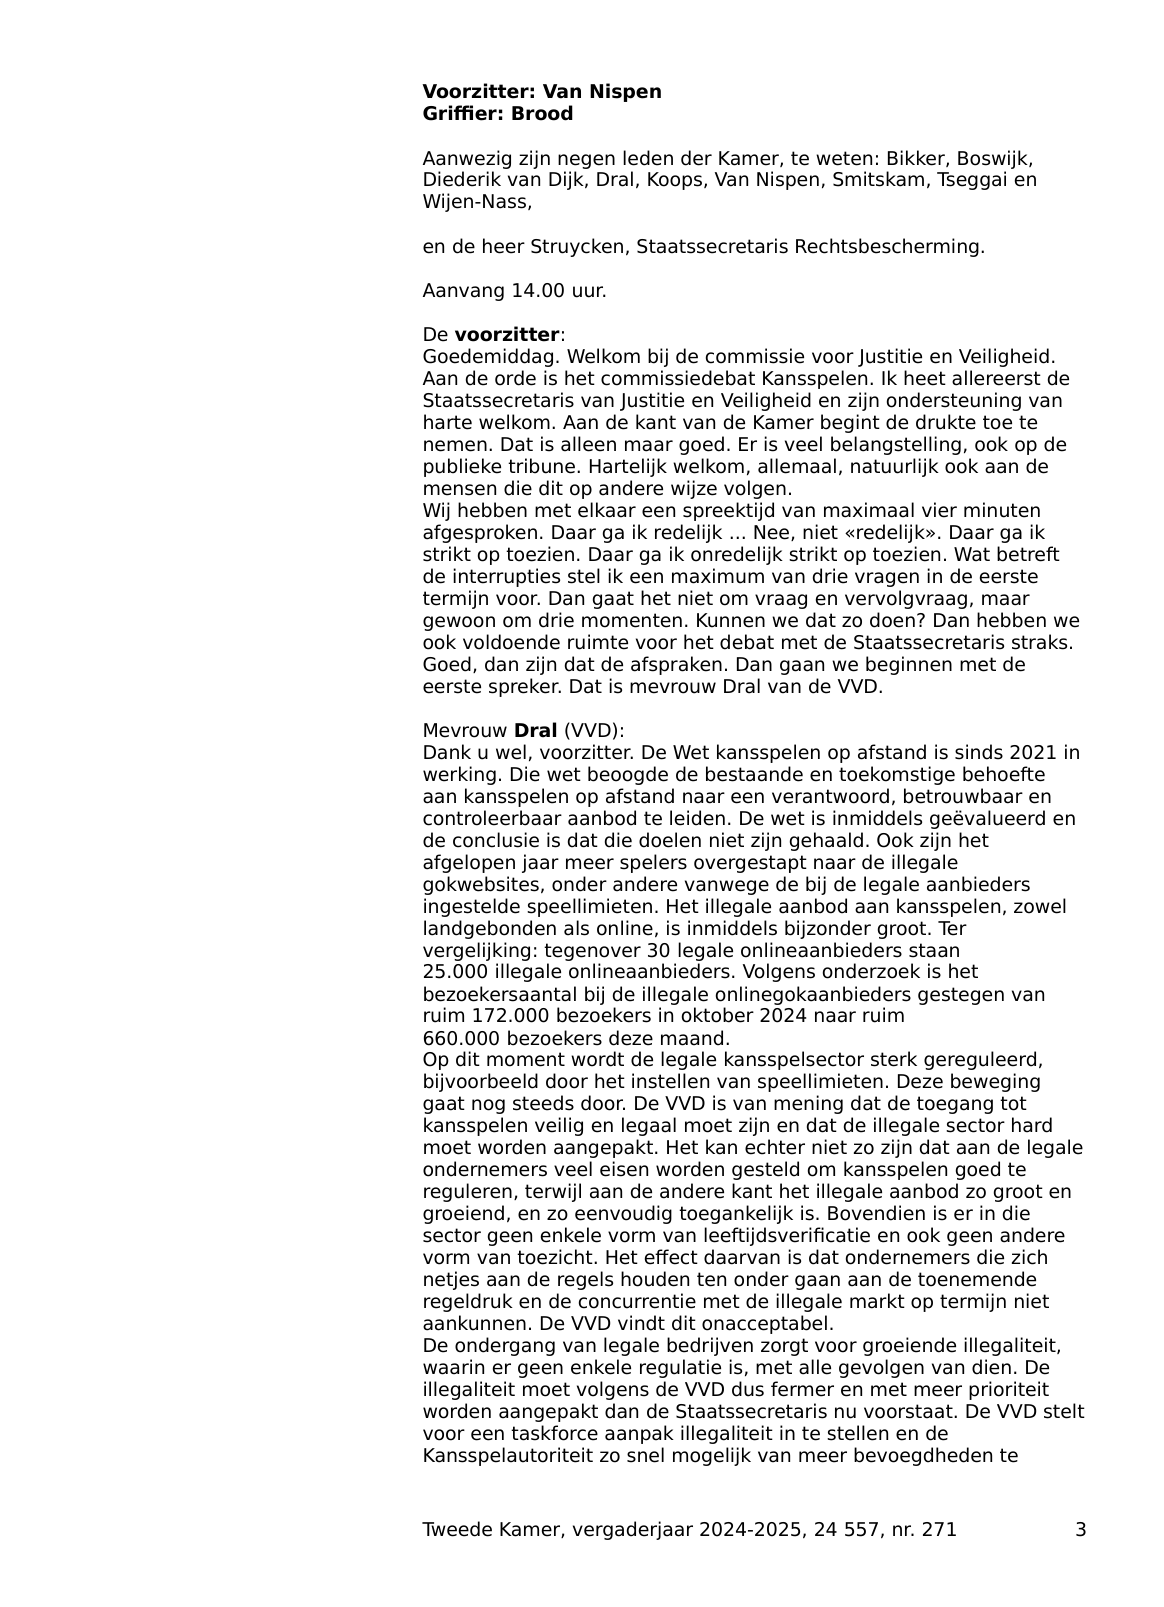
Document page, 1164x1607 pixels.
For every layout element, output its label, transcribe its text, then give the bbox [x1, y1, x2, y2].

text Aanwezig zijn negen leden der Kamer, te weten: Bikker, Boswijk, Diederik van Dijk, Dral, Koops, Van Nispen, Smitskam, Tseggai en Wijen-Nass, [422, 147, 1087, 213]
text en de heer Struycken, Staatssecretaris Rechtsbescherming. [422, 236, 1087, 257]
text Aanvang 14.00 uur. [422, 280, 1087, 302]
text Op dit moment wordt de legale kansspelsector sterk gereguleerd, bijvoorbeeld door het instellen van speellimieten. Deze beweging gaat nog steeds door. De VVD is van mening dat de toegang tot kansspelen veilig en legaal moet zijn en dat de illegale sector hard moet worden aangepakt. Het kan echter niet zo zijn dat aan de legale ondernemers veel eisen worden gesteld om kansspelen goed te reguleren, terwijl aan de andere kant het illegale aanbod zo groot en groeiend, en zo eenvoudig toegankelijk is. Bovendien is er in die sector geen enkele vorm van leeftijdsverificatie en ook geen andere vorm van toezicht. Het effect daarvan is dat ondernemers die zich netjes aan de regels houden ten onder gaan aan de toenemende regeldruk en de concurrentie met de illegale markt op termijn niet aankunnen. De VVD vindt dit onacceptabel. [422, 1049, 1087, 1335]
text De voorzitter: [422, 324, 1087, 346]
text Dank u wel, voorzitter. De Wet kansspelen op afstand is sinds 2021 in werking. Die wet beoogde de bestaande en toekomstige behoefte aan kansspelen op afstand naar een verantwoord, betrouwbaar en controleerbaar aanbod te leiden. De wet is inmiddels geëvalueerd en de conclusie is dat die doelen niet zijn gehaald. Ook zijn het afgelopen jaar meer spelers overgestapt naar de illegale gokwebsites, onder andere vanwege de bij de legale aanbieders ingestelde speellimieten. Het illegale aanbod aan kansspelen, zowel landgebonden als online, is inmiddels bijzonder groot. Ter vergelijking: tegenover 30 legale onlineaanbieders staan 25.000 illegale onlineaanbieders. Volgens onderzoek is het bezoekersaantal bij de illegale onlinegokaanbieders gestegen van ruim 172.000 bezoekers in oktober 2024 naar ruim 660.000 bezoekers deze maand. [422, 742, 1087, 1049]
text De ondergang van legale bedrijven zorgt voor groeiende illegaliteit, waarin er geen enkele regulatie is, met alle gevolgen van dien. De illegaliteit moet volgens de VVD dus fermer en met meer prioriteit worden aangepakt dan de Staatssecretaris nu voorstaat. De VVD stelt voor een taskforce aanpak illegaliteit in te stellen en de Kansspelautoriteit zo snel mogelijk van meer bevoegdheden te [422, 1335, 1087, 1467]
text Mevrouw Dral (VVD): [422, 720, 1087, 742]
text Wij hebben met elkaar een spreektijd van maximaal vier minuten afgesproken. Daar ga ik redelijk ... Nee, niet «redelijk». Daar ga ik strikt op toezien. Daar ga ik onredelijk strikt op toezien. Wat betreft de interrupties stel ik een maximum van drie vragen in de eerste termijn voor. Dan gaat het niet om vraag en vervolgvraag, maar gewoon om drie momenten. Kunnen we dat zo doen? Dan hebben we ook voldoende ruimte voor het debat met de Staatssecretaris straks. Goed, dan zijn dat de afspraken. Dan gaan we beginnen met de eerste spreker. Dat is mevrouw Dral van de VVD. [422, 500, 1087, 697]
text Griffier: Brood [422, 103, 1087, 125]
text Goedemiddag. Welkom bij de commissie voor Justitie en Veiligheid. Aan de orde is het commissiedebat Kansspelen. Ik heet allereerst de Staatssecretaris van Justitie en Veiligheid en zijn ondersteuning van harte welkom. Aan de kant van de Kamer begint de drukte toe te nemen. Dat is alleen maar goed. Er is veel belangstelling, ook op de publieke tribune. Hartelijk welkom, allemaal, natuurlijk ook aan de mensen die dit op andere wijze volgen. [422, 346, 1087, 500]
text Voorzitter: Van Nispen [422, 81, 1087, 103]
